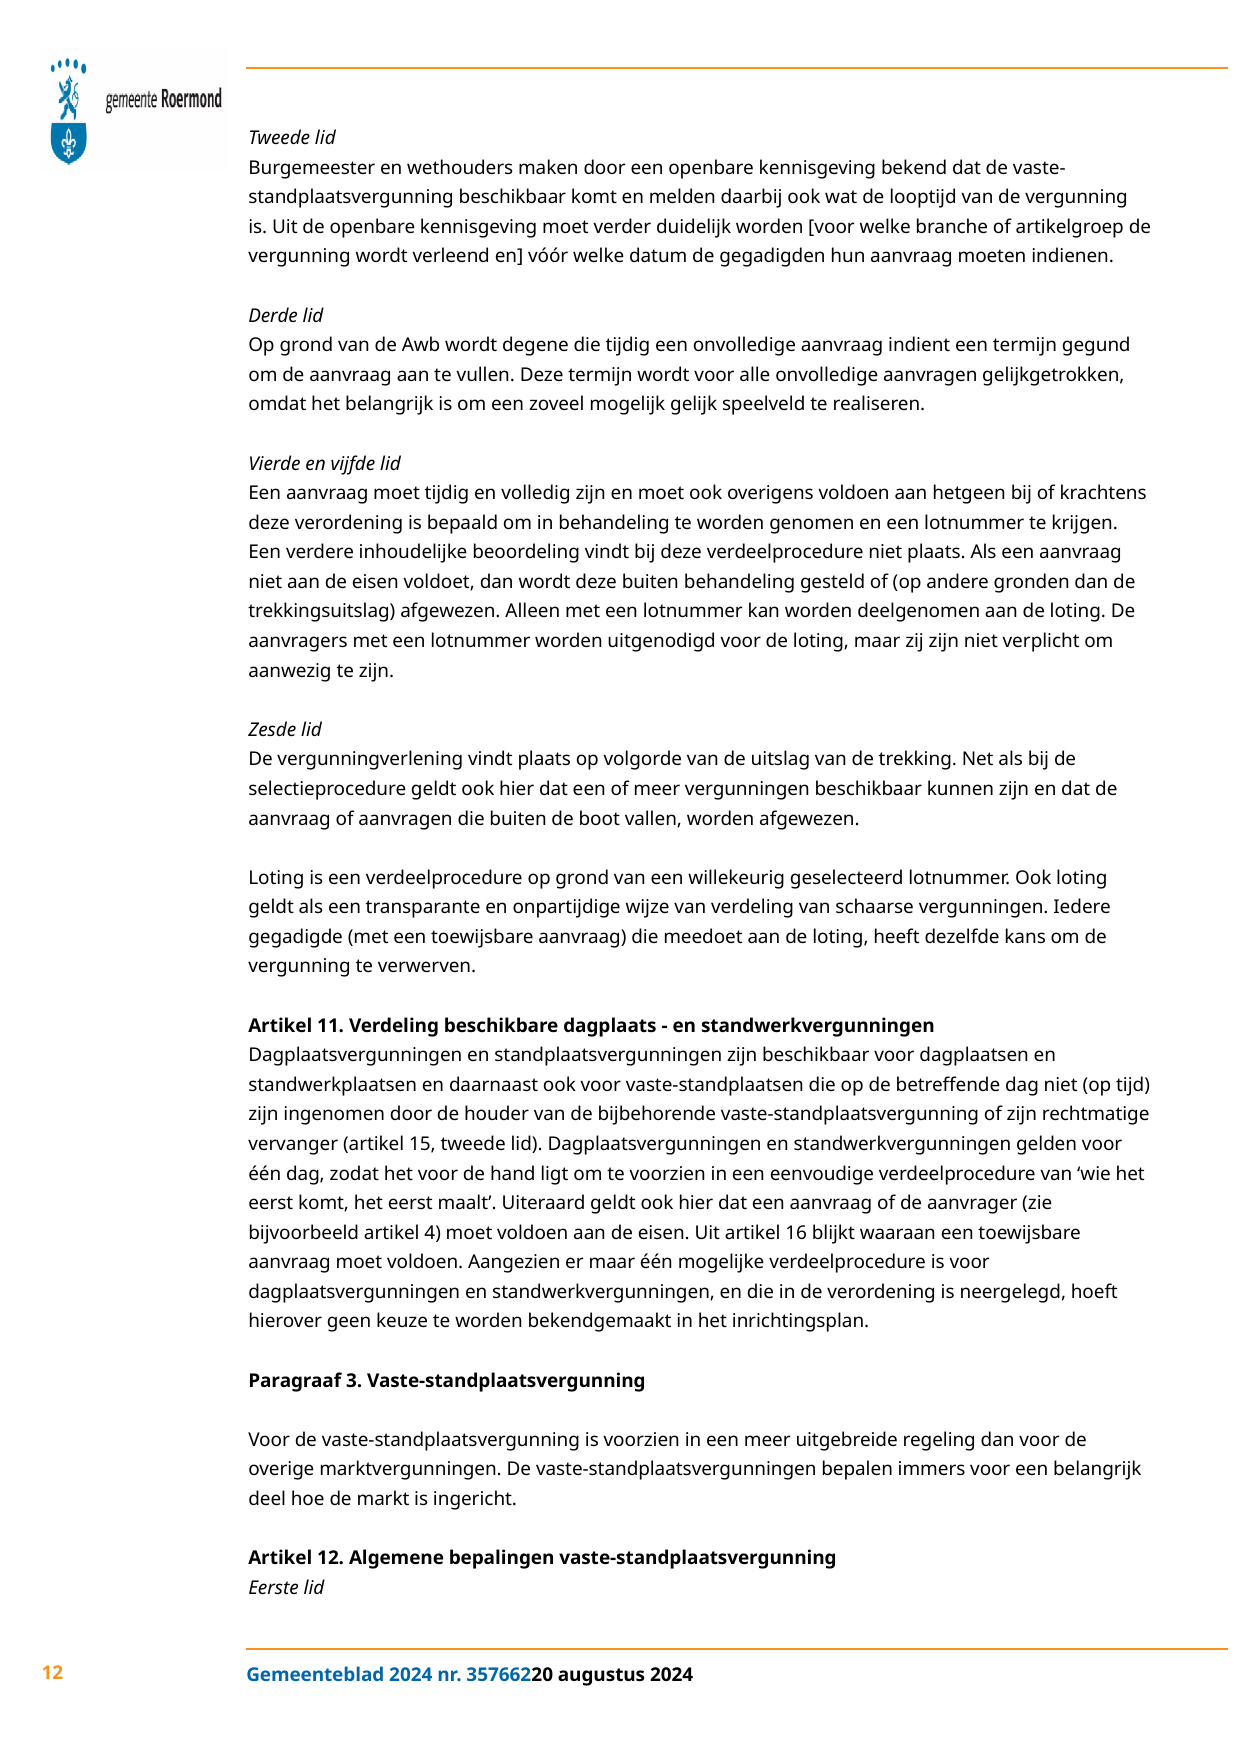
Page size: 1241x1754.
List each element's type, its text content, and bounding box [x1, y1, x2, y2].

text Loting is een verdeelprocedure op grond van een willekeurig geselecteerd lotnummer. Ook loting geldt als een transparante en onpartijdige wijze van verdeling van schaarse vergunningen. Iedere gegadigde (met een toewijsbare aanvraag) die meedoet aan de loting, heeft dezelfde kans om de vergunning te verwerven. [248, 864, 1152, 978]
picture [41, 47, 231, 172]
text Op grond van de Awb wordt degene die tijdig een onvolledige aanvraag indient een termijn gegund om de aanvraag aan te vullen. Deze termijn wordt voor alle onvolledige aanvragen gelijkgetrokken, omdat het belangrijk is om een zoveel mogelijk gelijk speelveld te realiseren. [248, 331, 1152, 416]
text Derde lid [248, 302, 1152, 328]
text Burgemeester en wethouders maken door een openbare kennisgeving bekend dat de vaste- standplaatsvergunning beschikbaar komt en melden daarbij ook wat de looptijd van de vergunning is. Uit de openbare kennisgeving moet verder duidelijk worden [voor welke branche of artikelgroep de vergunning wordt verleend en] vóór welke datum de gegadigden hun aanvraag moeten indienen. [248, 154, 1152, 268]
text Paragraaf 3. Vaste-standplaatsvergunning [248, 1367, 1152, 1393]
text Dagplaatsvergunningen en standplaatsvergunningen zijn beschikbaar voor dagplaatsen en standwerkplaatsen en daarnaast ook voor vaste-standplaatsen die op de betreffende dag niet (op tijd) zijn ingenomen door de houder van de bijbehorende vaste-standplaatsvergunning of zijn rechtmatige vervanger (artikel 15, tweede lid). Dagplaatsvergunningen en standwerkvergunningen gelden voor één dag, zodat het voor de hand ligt om te voorzien in een eenvoudige verdeelprocedure van ‘wie het eerst komt, het eerst maalt’. Uiteraard geldt ook hier dat een aanvraag of de aanvrager (zie bijvoorbeeld artikel 4) moet voldoen aan de eisen. Uit artikel 16 blijkt waaraan een toewijsbare aanvraag moet voldoen. Aangezien er maar één mogelijke verdeelprocedure is voor dagplaatsvergunningen en standwerkvergunningen, en die in de verordening is neergelegd, hoeft hierover geen keuze te worden bekendgemaakt in het inrichtingsplan. [248, 1041, 1152, 1333]
text Eerste lid [248, 1574, 1152, 1600]
text Artikel 12. Algemene bepalingen vaste-standplaatsvergunning [248, 1544, 1152, 1570]
text Tweede lid [248, 124, 1152, 150]
text Voor de vaste-standplaatsvergunning is voorzien in een meer uitgebreide regeling dan voor de overige marktvergunningen. De vaste-standplaatsvergunningen bepalen immers voor een belangrijk deel hoe de markt is ingericht. [248, 1426, 1152, 1511]
text Een aanvraag moet tijdig en volledig zijn en moet ook overigens voldoen aan hetgeen bij of krachtens deze verordening is bepaald om in behandeling te worden genomen en een lotnummer te krijgen. Een verdere inhoudelijke beoordeling vindt bij deze verdeelprocedure niet plaats. Als een aanvraag niet aan de eisen voldoet, dan wordt deze buiten behandeling gesteld of (op andere gronden dan de trekkingsuitslag) afgewezen. Alleen met een lotnummer kan worden deelgenomen aan de loting. De aanvragers met een lotnummer worden uitgenodigd voor de loting, maar zij zijn niet verplicht om aanwezig te zijn. [248, 479, 1152, 683]
text Zesde lid [248, 716, 1152, 742]
text Artikel 11. Verdeling beschikbare dagplaats - en standwerkvergunningen [248, 1012, 1152, 1038]
text Vierde en vijfde lid [248, 450, 1152, 476]
text De vergunningverlening vindt plaats op volgorde van de uitslag van de trekking. Net als bij de selectieprocedure geldt ook hier dat een of meer vergunningen beschikbaar kunnen zijn en dat de aanvraag of aanvragen die buiten de boot vallen, worden afgewezen. [248, 746, 1152, 831]
